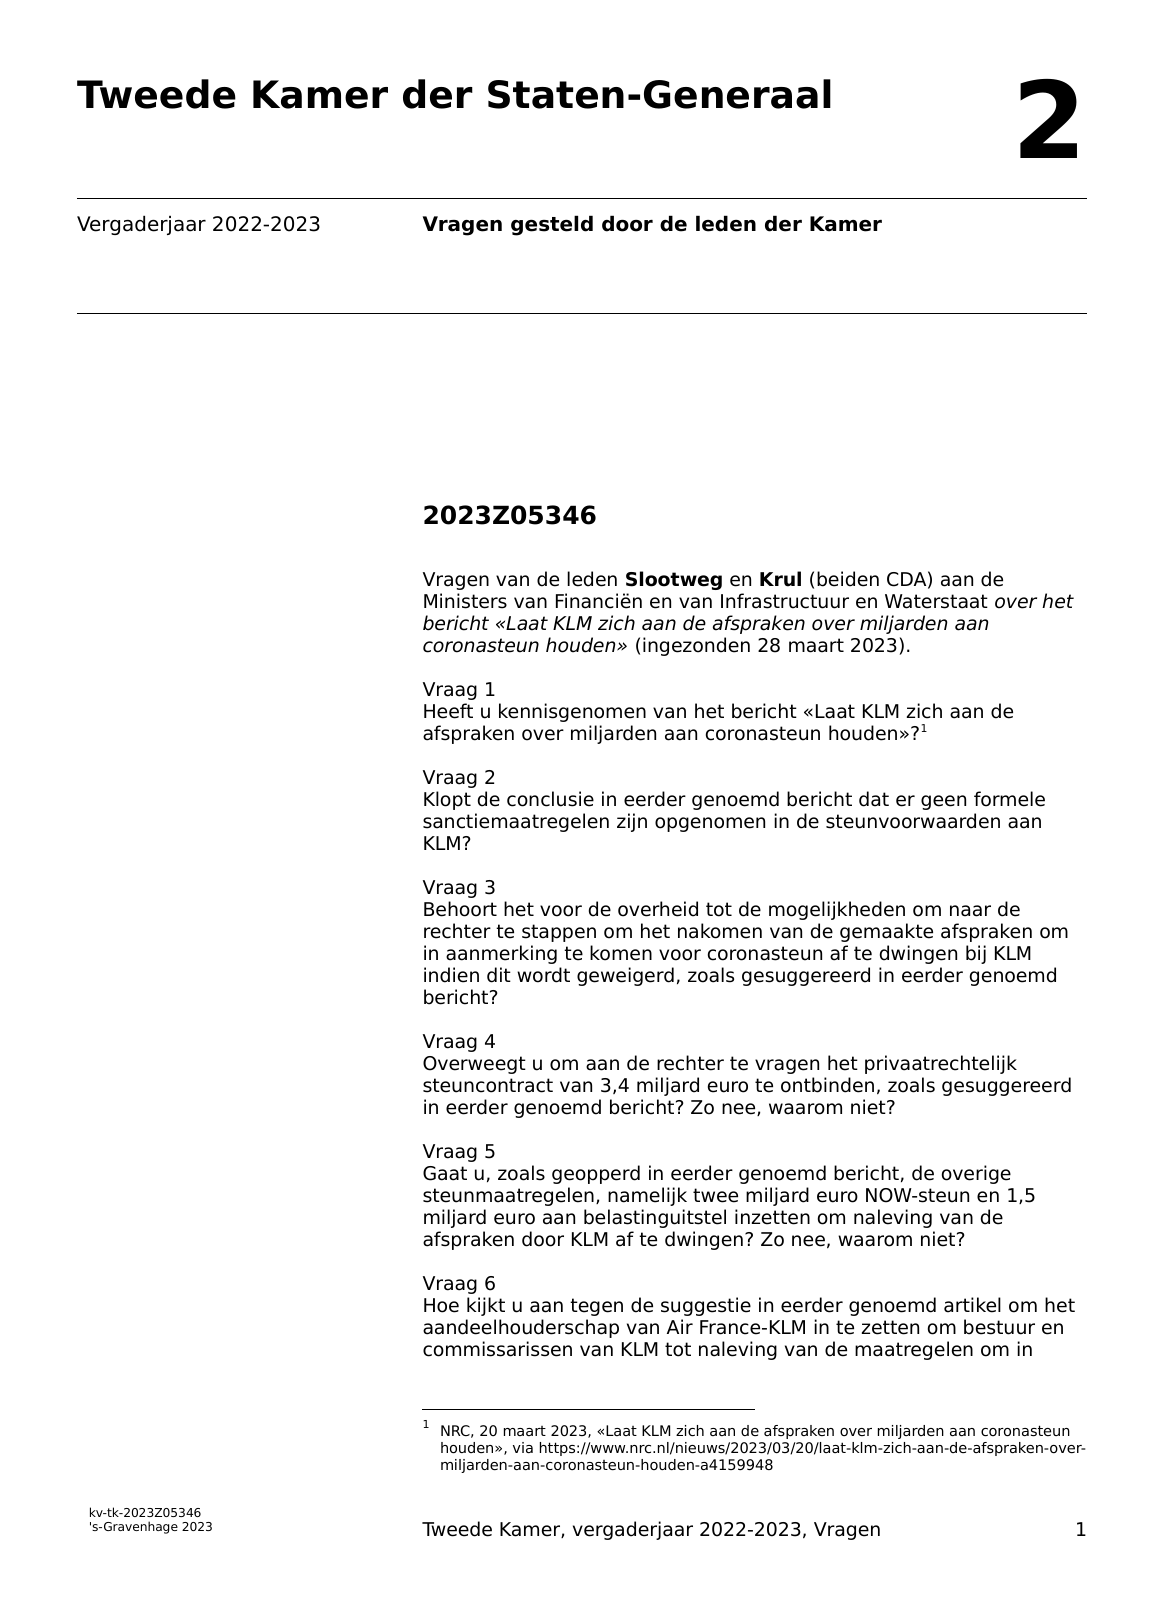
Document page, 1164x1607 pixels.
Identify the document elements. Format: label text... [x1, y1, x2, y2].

text Hoe kijkt u aan tegen de suggestie in eerder genoemd artikel om het aandeelhouderschap van Air France-KLM in te zetten om bestuur en commissarissen van KLM tot naleving van de maatregelen om in [422, 1295, 1087, 1361]
text Klopt de conclusie in eerder genoemd bericht dat er geen formele sanctiemaatregelen zijn opgenomen in de steunvoorwaarden aan KLM? [422, 789, 1087, 855]
table_header 2 [886, 59, 1087, 198]
text Overweegt u om aan de rechter te vragen het privaatrechtelijk steuncontract van 3,4 miljard euro te ontbinden, zoals gesuggereerd in eerder genoemd bericht? Zo nee, waarom niet? [422, 1053, 1087, 1119]
table_header Tweede Kamer der Staten-Generaal [77, 59, 886, 198]
text Vragen van de leden Slootweg en Krul (beiden CDA) aan de Ministers van Financiën en van Infrastructuur en Waterstaat over het bericht «Laat KLM zich aan de afspraken over miljarden aan coronasteun houden» (ingezonden 28 maart 2023). [422, 569, 1087, 657]
text Vraag 4 [422, 1031, 1087, 1053]
text Vraag 1 [422, 679, 1087, 701]
table_cell Vergaderjaar 2022-2023 [77, 199, 422, 313]
text 's-Gravenhage 2023 [88, 1520, 323, 1534]
text kv-tk-2023Z05346 [88, 1506, 323, 1520]
text NRC, 20 maart 2023, «Laat KLM zich aan de afspraken over miljarden aan coronasteun houden», via https://www.nrc.nl/nieuws/2023/03/20/laat-klm-zich-aan-de-afspraken-over-miljarden-aan-coronasteun-houden-a4159948 [422, 1418, 1087, 1474]
text Heeft u kennisgenomen van het bericht «Laat KLM zich aan de afspraken over miljarden aan coronasteun houden»? [422, 701, 1087, 745]
text Vraag 2 [422, 767, 1087, 789]
text Behoort het voor de overheid tot de mogelijkheden om naar de rechter te stappen om het nakomen van de gemaakte afspraken om in aanmerking te komen voor coronasteun af te dwingen bij KLM indien dit wordt geweigerd, zoals gesuggereerd in eerder genoemd bericht? [422, 899, 1087, 1009]
table_cell Vragen gesteld door de leden der Kamer [422, 199, 1087, 313]
text Vraag 3 [422, 877, 1087, 899]
text Vraag 5 [422, 1141, 1087, 1163]
text Vraag 6 [422, 1273, 1087, 1295]
text Gaat u, zoals geopperd in eerder genoemd bericht, de overige steunmaatregelen, namelijk twee miljard euro NOW-steun en 1,5 miljard euro aan belastinguitstel inzetten om naleving van de afspraken door KLM af te dwingen? Zo nee, waarom niet? [422, 1163, 1087, 1251]
text 2023Z05346 [422, 501, 1087, 531]
